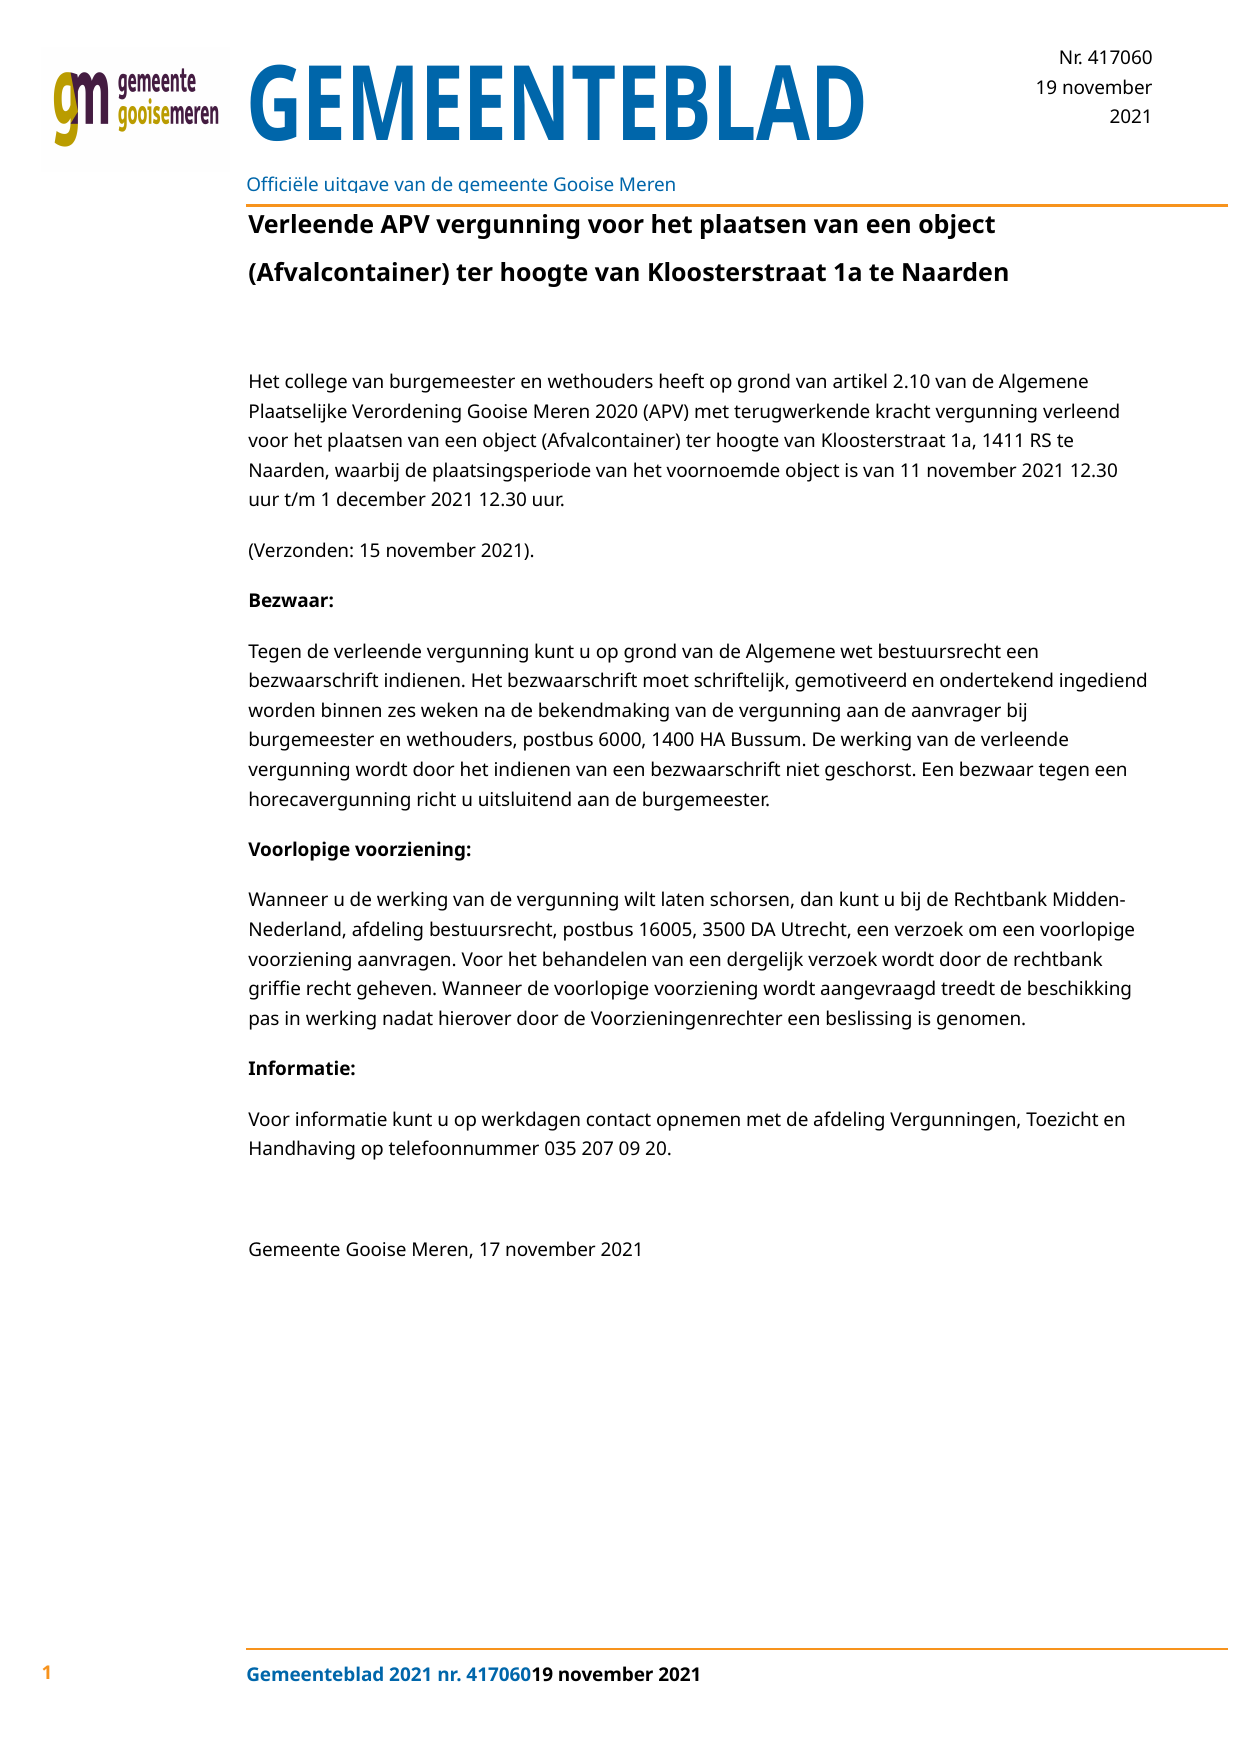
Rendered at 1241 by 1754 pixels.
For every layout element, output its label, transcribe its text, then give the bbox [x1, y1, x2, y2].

text Verleende APV vergunning voor het plaatsen van een object (Afvalcontainer) ter hoogte van Kloosterstraat 1a te Naarden [248, 207, 1152, 288]
text Wanneer u de werking van de vergunning wilt laten schorsen, dan kunt u bij de Rechtbank Midden-Nederland, afdeling bestuursrecht, postbus 16005, 3500 DA Utrecht, een verzoek om een voorlopige voorziening aanvragen. Voor het behandelen van een dergelijk verzoek wordt door de rechtbank griffie recht geheven. Wanneer de voorlopige voorziening wordt aangevraagd treedt de beschikking pas in werking nadat hierover door de Voorzieningenrechter een beslissing is genomen. [248, 887, 1152, 1031]
text Tegen de verleende vergunning kunt u op grond van de Algemene wet bestuursrecht een bezwaarschrift indienen. Het bezwaarschrift moet schriftelijk, gemotiveerd en ondertekend ingediend worden binnen zes weken na de bekendmaking van de vergunning aan de aanvrager bij burgemeester en wethouders, postbus 6000, 1400 HA Bussum. De werking van de verleende vergunning wordt door het indienen van een bezwaarschrift niet geschorst. Een bezwaar tegen een horecavergunning richt u uitsluitend aan de burgemeester. [248, 638, 1152, 812]
text Voorlopige voorziening: [248, 836, 1152, 862]
text Gemeente Gooise Meren, 17 november 2021 [248, 1236, 1152, 1262]
text Het college van burgemeester en wethouders heeft op grond van artikel 2.10 van de Algemene Plaatselijke Verordening Gooise Meren 2020 (APV) met terugwerkende kracht vergunning verleend voor het plaatsen van een object (Afvalcontainer) ter hoogte van Kloosterstraat 1a, 1411 RS te Naarden, waarbij de plaatsingsperiode van het voornoemde object is van 11 november 2021 12.30 uur t/m 1 december 2021 12.30 uur. [248, 368, 1152, 512]
text Bezwaar: [248, 587, 1152, 613]
text (Verzonden: 15 november 2021). [248, 537, 1152, 563]
picture [41, 47, 231, 172]
text Informatie: [248, 1055, 1152, 1081]
text Voor informatie kunt u op werkdagen contact opnemen met de afdeling Vergunningen, Toezicht en Handhaving op telefoonnummer 035 207 09 20. [248, 1106, 1152, 1161]
